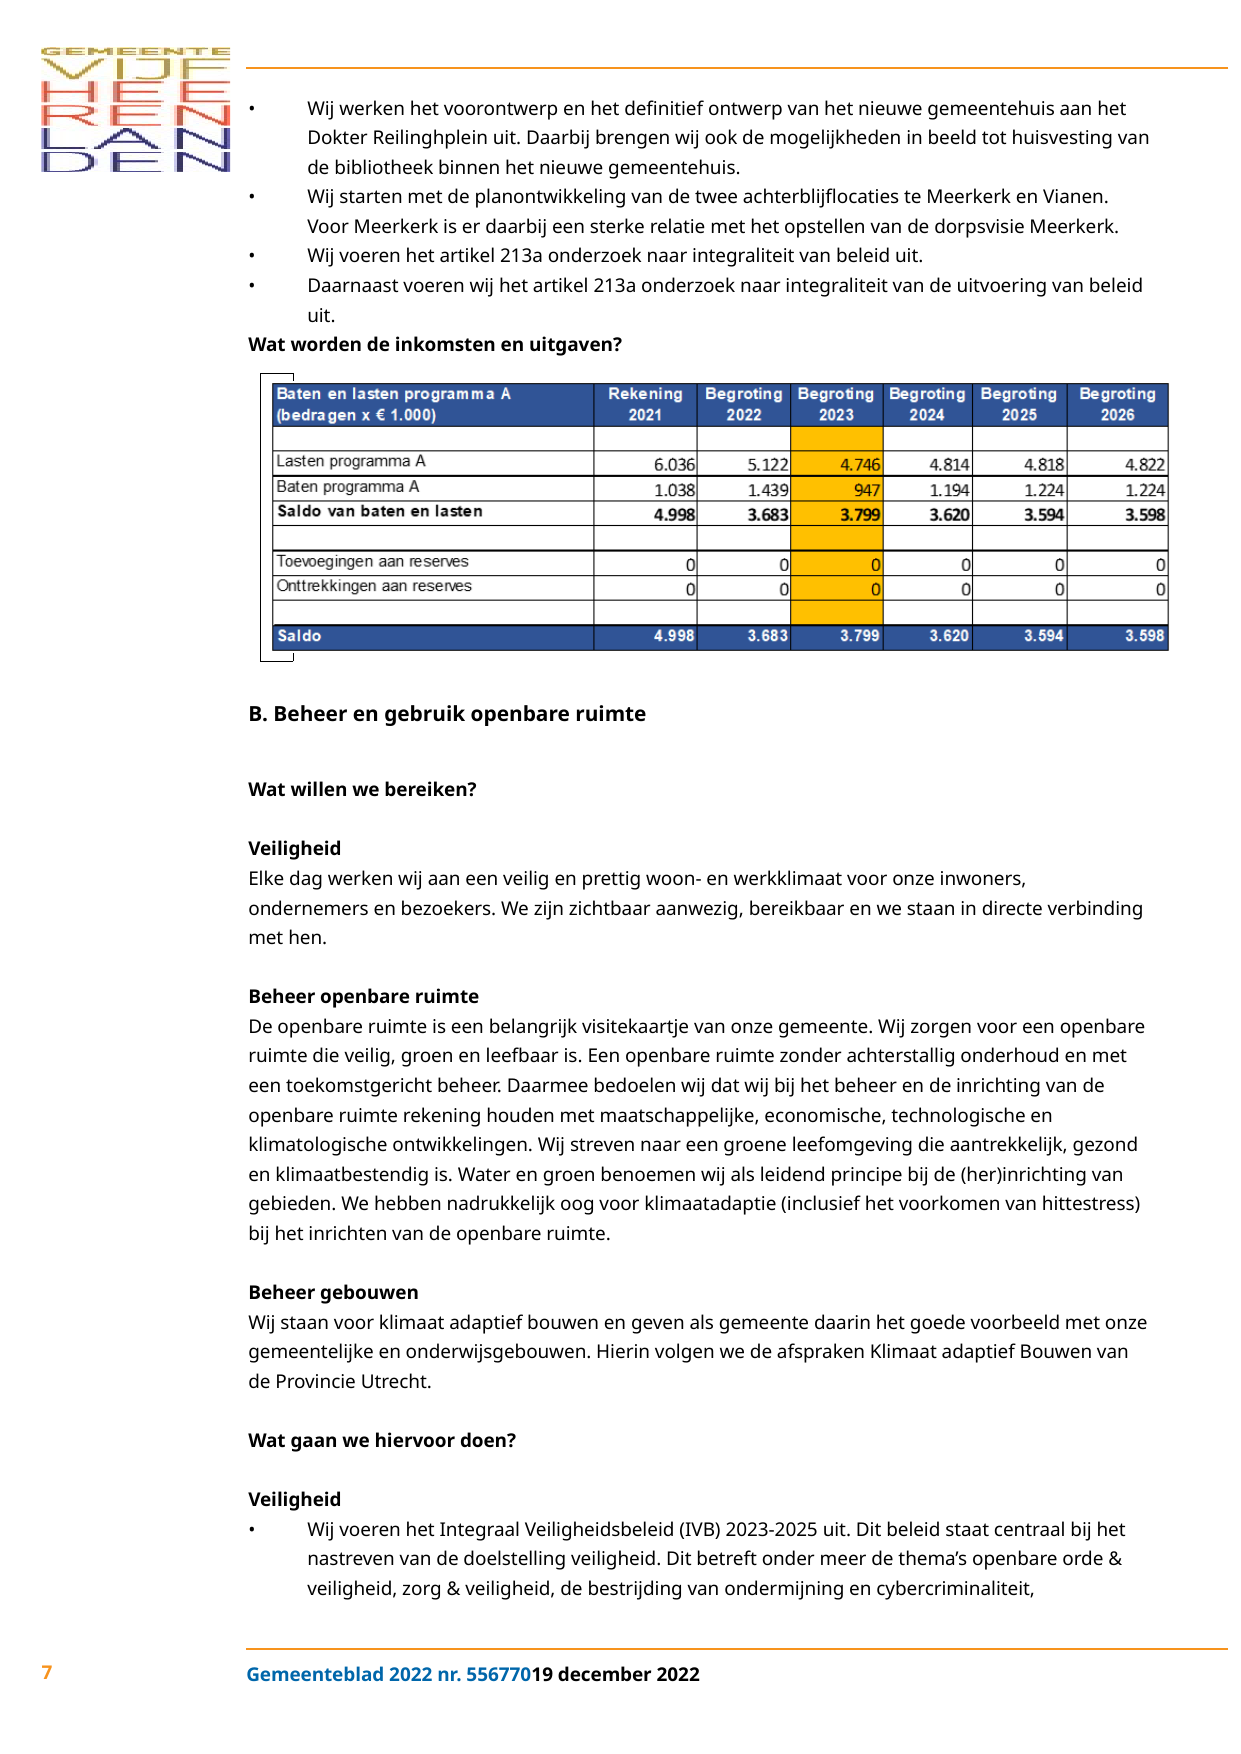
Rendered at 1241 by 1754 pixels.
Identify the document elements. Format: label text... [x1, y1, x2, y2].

list Wij werken het voorontwerp en het definitief ontwerp van het nieuwe gemeentehuis aan het Dokter Reilinghplein uit. Daarbij brengen wij ook de mogelijkheden in beeld tot huisvesting van de bibliotheek binnen het nieuwe gemeentehuis. [248, 95, 1152, 180]
text De openbare ruimte is een belangrijk visitekaartje van onze gemeente. Wij zorgen voor een openbare ruimte die veilig, groen en leefbaar is. Een openbare ruimte zonder achterstallig onderhoud en met een toekomstgericht beheer. Daarmee bedoelen wij dat wij bij het beheer en de inrichting van de openbare ruimte rekening houden met maatschappelijke, economische, technologische en klimatologische ontwikkelingen. Wij streven naar een groene leefomgeving die aantrekkelijk, gezond en klimaatbestendig is. Water en groen benoemen wij als leidend principe bij de (her)inrichting van gebieden. We hebben nadrukkelijk oog voor klimaatadaptie (inclusief het voorkomen van hittestress) bij het inrichten van de openbare ruimte. [248, 1013, 1152, 1246]
text Wat willen we bereiken? [248, 776, 1152, 802]
list Wij voeren het Integraal Veiligheidsbeleid (IVB) 2023-2025 uit. Dit beleid staat centraal bij het nastreven van de doelstelling veiligheid. Dit betreft onder meer de thema’s openbare orde & veiligheid, zorg & veiligheid, de bestrijding van ondermijning en cybercriminaliteit, [248, 1516, 1152, 1601]
text Veiligheid [248, 836, 1152, 861]
picture [41, 47, 231, 172]
text Veiligheid [248, 1486, 1152, 1512]
text Wij staan voor klimaat adaptief bouwen en geven als gemeente daarin het goede voorbeeld met onze gemeentelijke en onderwijsgebouwen. Hierin volgen we de afspraken Klimaat adaptief Bouwen van de Provincie Utrecht. [248, 1309, 1152, 1394]
picture [268, 381, 1173, 653]
text Elke dag werken wij aan een veilig en prettig woon- en werkklimaat voor onze inwoners, ondernemers en bezoekers. We zijn zichtbaar aanwezig, bereikbaar en we staan in directe verbinding met hen. [248, 865, 1152, 950]
list Daarnaast voeren wij het artikel 213a onderzoek naar integraliteit van de uitvoering van beleid uit. [248, 272, 1152, 328]
list Wij voeren het artikel 213a onderzoek naar integraliteit van beleid uit. [248, 243, 1152, 268]
text Wat worden de inkomsten en uitgaven? [248, 331, 1152, 357]
text Beheer gebouwen [248, 1279, 1152, 1305]
text B. Beheer en gebruik openbare ruimte [248, 699, 1152, 727]
text Beheer openbare ruimte [248, 983, 1152, 1009]
text Wat gaan we hiervoor doen? [248, 1427, 1152, 1453]
list Wij starten met de planontwikkeling van de twee achterblijflocaties te Meerkerk en Vianen. Voor Meerkerk is er daarbij een sterke relatie met het opstellen van de dorpsvisie Meerkerk. [248, 183, 1152, 239]
